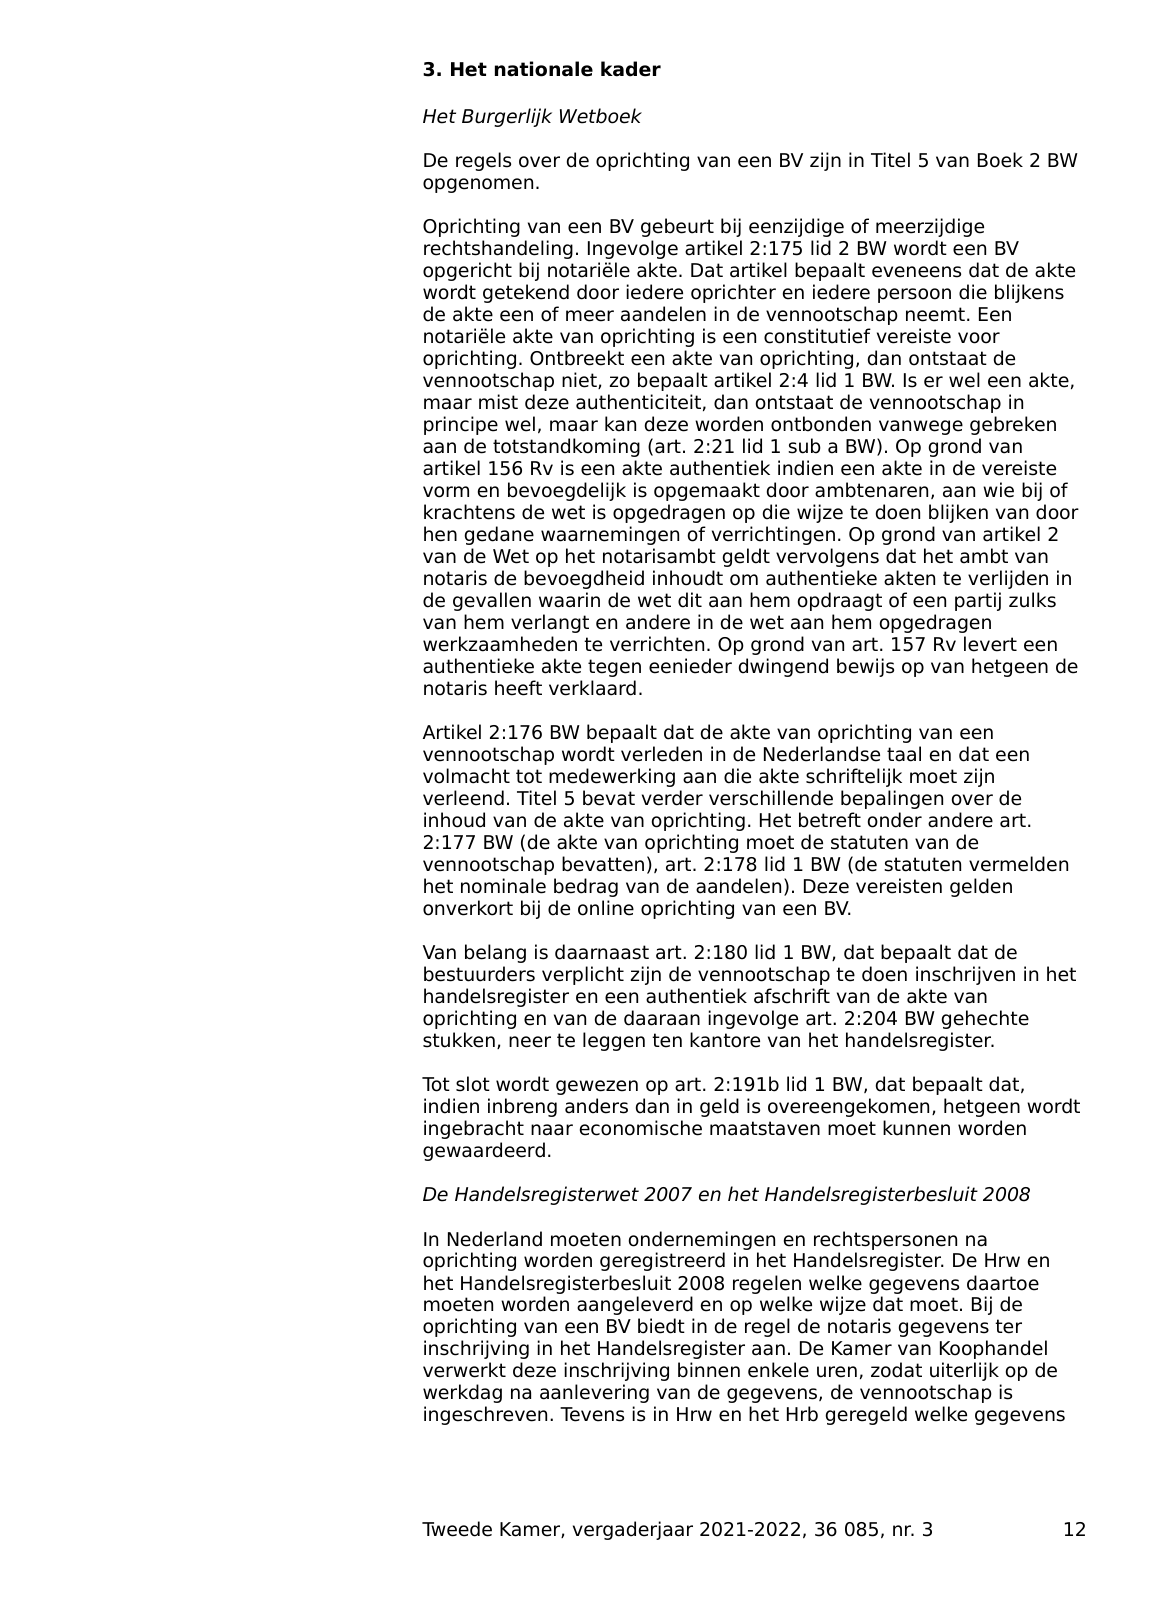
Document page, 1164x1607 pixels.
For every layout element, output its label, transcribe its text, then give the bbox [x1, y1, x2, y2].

text Tot slot wordt gewezen op art. 2:191b lid 1 BW, dat bepaalt dat, indien inbreng anders dan in geld is overeengekomen, hetgeen wordt ingebracht naar economische maatstaven moet kunnen worden gewaardeerd. [422, 1074, 1087, 1162]
text Oprichting van een BV gebeurt bij eenzijdige of meerzijdige rechtshandeling. Ingevolge artikel 2:175 lid 2 BW wordt een BV opgericht bij notariële akte. Dat artikel bepaalt eveneens dat de akte wordt getekend door iedere oprichter en iedere persoon die blijkens de akte een of meer aandelen in de vennootschap neemt. Een notariële akte van oprichting is een constitutief vereiste voor oprichting. Ontbreekt een akte van oprichting, dan ontstaat de vennootschap niet, zo bepaalt artikel 2:4 lid 1 BW. Is er wel een akte, maar mist deze authenticiteit, dan ontstaat de vennootschap in principe wel, maar kan deze worden ontbonden vanwege gebreken aan de totstandkoming (art. 2:21 lid 1 sub a BW). Op grond van artikel 156 Rv is een akte authentiek indien een akte in de vereiste vorm en bevoegdelijk is opgemaakt door ambtenaren, aan wie bij of krachtens de wet is opgedragen op die wijze te doen blijken van door hen gedane waarnemingen of verrichtingen. Op grond van artikel 2 van de Wet op het notarisambt geldt vervolgens dat het ambt van notaris de bevoegdheid inhoudt om authentieke akten te verlijden in de gevallen waarin de wet dit aan hem opdraagt of een partij zulks van hem verlangt en andere in de wet aan hem opgedragen werkzaamheden te verrichten. Op grond van art. 157 Rv levert een authentieke akte tegen eenieder dwingend bewijs op van hetgeen de notaris heeft verklaard. [422, 216, 1087, 700]
text De regels over de oprichting van een BV zijn in Titel 5 van Boek 2 BW opgenomen. [422, 150, 1087, 194]
text In Nederland moeten ondernemingen en rechtspersonen na oprichting worden geregistreerd in het Handelsregister. De Hrw en het Handelsregisterbesluit 2008 regelen welke gegevens daartoe moeten worden aangeleverd en op welke wijze dat moet. Bij de oprichting van een BV biedt in de regel de notaris gegevens ter inschrijving in het Handelsregister aan. De Kamer van Koophandel verwerkt deze inschrijving binnen enkele uren, zodat uiterlijk op de werkdag na aanlevering van de gegevens, de vennootschap is ingeschreven. Tevens is in Hrw en het Hrb geregeld welke gegevens [422, 1228, 1087, 1426]
subtitle De Handelsregisterwet 2007 en het Handelsregisterbesluit 2008 [422, 1184, 1087, 1206]
text Van belang is daarnaast art. 2:180 lid 1 BW, dat bepaalt dat de bestuurders verplicht zijn de vennootschap te doen inschrijven in het handelsregister en een authentiek afschrift van de akte van oprichting en van de daaraan ingevolge art. 2:204 BW gehechte stukken, neer te leggen ten kantore van het handelsregister. [422, 942, 1087, 1052]
subtitle Het Burgerlijk Wetboek [422, 106, 1087, 128]
subtitle 3. Het nationale kader [422, 59, 1087, 81]
text Artikel 2:176 BW bepaalt dat de akte van oprichting van een vennootschap wordt verleden in de Nederlandse taal en dat een volmacht tot medewerking aan die akte schriftelijk moet zijn verleend. Titel 5 bevat verder verschillende bepalingen over de inhoud van de akte van oprichting. Het betreft onder andere art. 2:177 BW (de akte van oprichting moet de statuten van de vennootschap bevatten), art. 2:178 lid 1 BW (de statuten vermelden het nominale bedrag van de aandelen). Deze vereisten gelden onverkort bij de online oprichting van een BV. [422, 722, 1087, 920]
